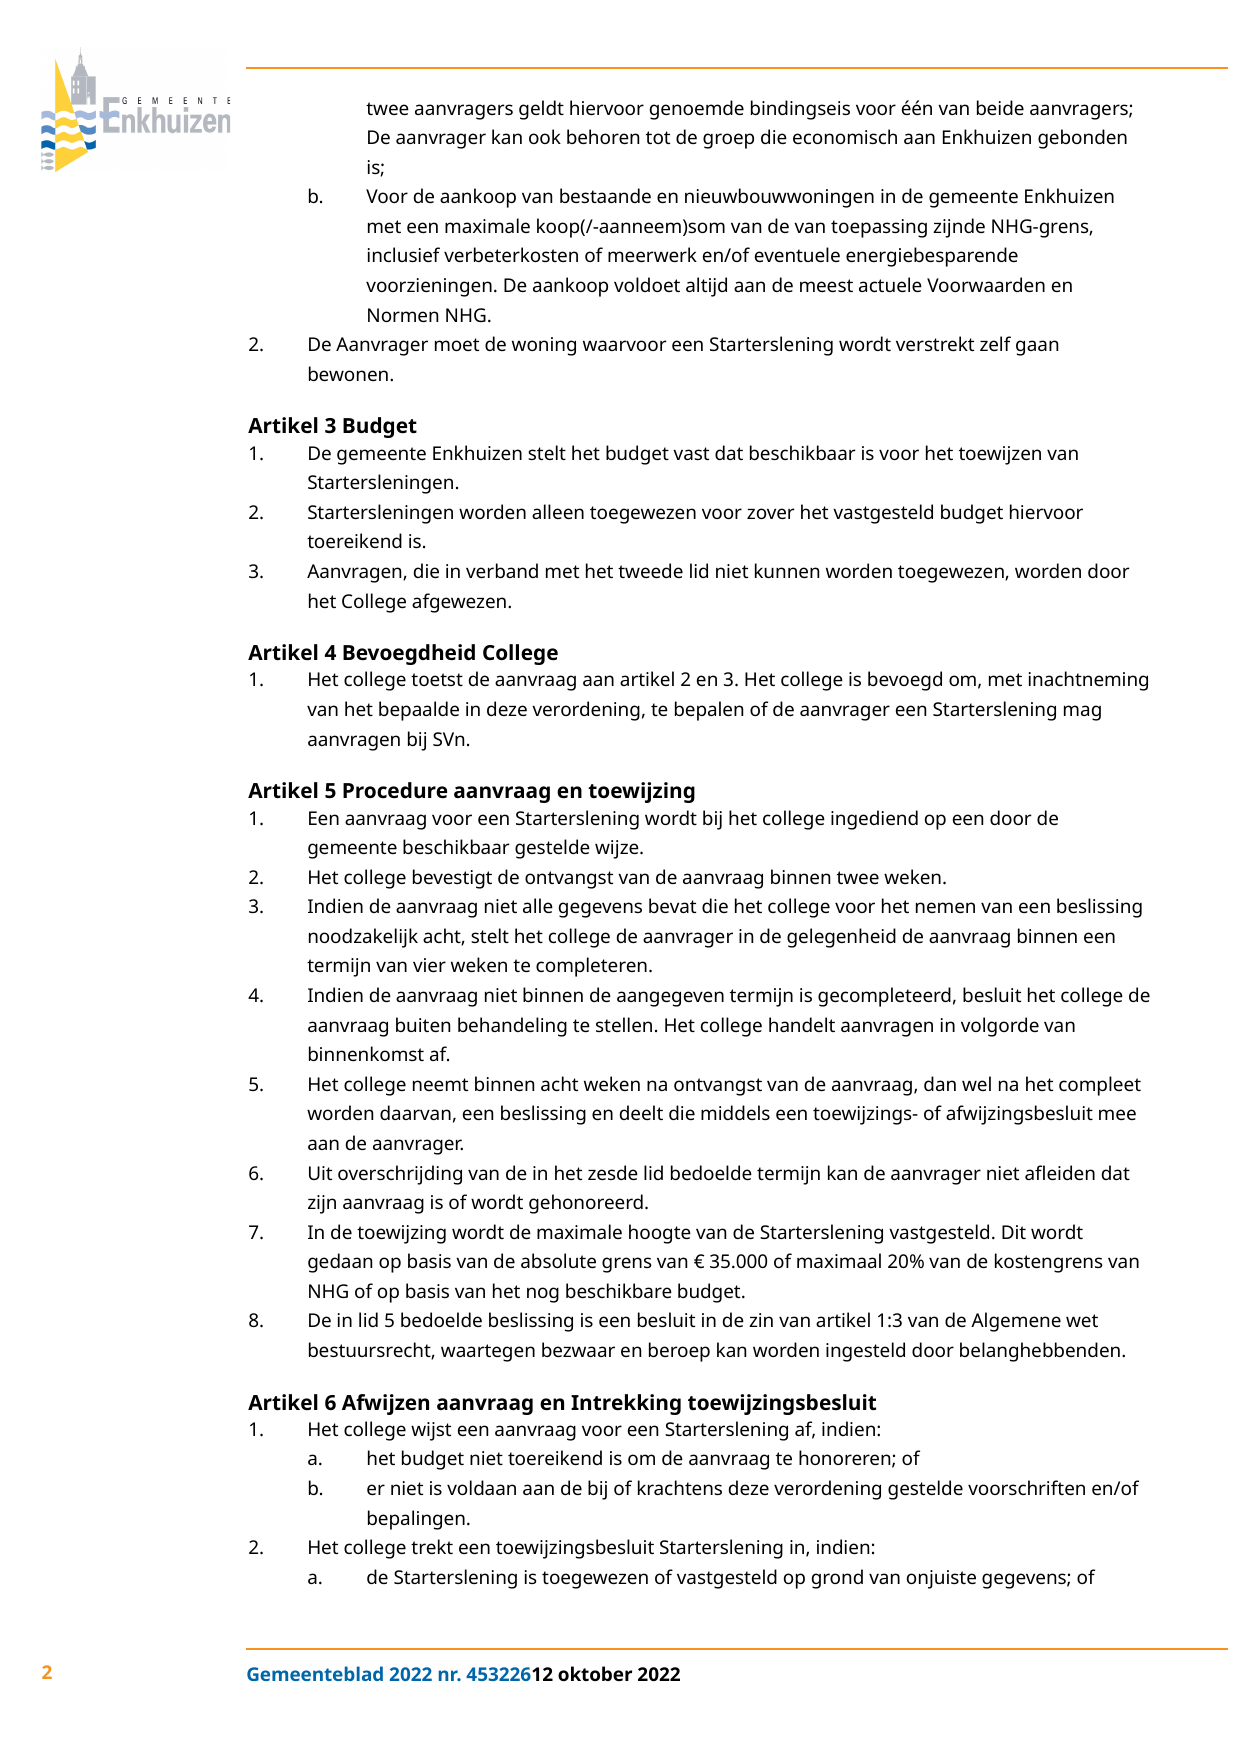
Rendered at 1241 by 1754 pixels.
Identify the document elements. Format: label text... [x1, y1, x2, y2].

list Voor de aankoop van bestaande en nieuwbouwwoningen in de gemeente Enkhuizen met een maximale koop(/-aanneem)som van de van toepassing zijnde NHG-grens, inclusief verbeterkosten of meerwerk en/of eventuele energiebesparende voorzieningen. De aankoop voldoet altijd aan de meest actuele Voorwaarden en Normen NHG. [307, 183, 1152, 328]
list het budget niet toereikend is om de aanvraag te honoreren; of [307, 1446, 1152, 1471]
list Startersleningen worden alleen toegewezen voor zover het vastgesteld budget hiervoor toereikend is. [248, 499, 1152, 554]
list de Starterslening is toegewezen of vastgesteld op grond van onjuiste gegevens; of [307, 1564, 1152, 1590]
list Een aanvraag voor een Starterslening wordt bij het college ingediend op een door de gemeente beschikbaar gestelde wijze. [248, 805, 1152, 860]
text Artikel 5 Procedure aanvraag en toewijzing [248, 776, 1152, 805]
list er niet is voldaan aan de bij of krachtens deze verordening gestelde voorschriften en/of bepalingen. [307, 1475, 1152, 1531]
list Het college neemt binnen acht weken na ontvangst van de aanvraag, dan wel na het compleet worden daarvan, een beslissing en deelt die middels een toewijzings- of afwijzingsbesluit mee aan de aanvrager. [248, 1071, 1152, 1156]
list De in lid 5 bedoelde beslissing is een besluit in de zin van artikel 1:3 van de Algemene wet bestuursrecht, waartegen bezwaar en beroep kan worden ingesteld door belanghebbenden. [248, 1308, 1152, 1363]
list Het college toetst de aanvraag aan artikel 2 en 3. Het college is bevoegd om, met inachtneming van het bepaalde in deze verordening, te bepalen of de aanvrager een Starterslening mag aanvragen bij SVn. [248, 667, 1152, 752]
text Artikel 6 Afwijzen aanvraag en Intrekking toewijzingsbesluit [248, 1388, 1152, 1416]
list De Aanvrager moet de woning waarvoor een Starterslening wordt verstrekt zelf gaan bewonen. [248, 331, 1152, 387]
text Artikel 4 Bevoegdheid College [248, 638, 1152, 667]
list Het college trekt een toewijzingsbesluit Starterslening in, indien: [248, 1534, 1152, 1560]
list Het college wijst een aanvraag voor een Starterslening af, indien: [248, 1416, 1152, 1442]
list De gemeente Enkhuizen stelt het budget vast dat beschikbaar is voor het toewijzen van Startersleningen. [248, 440, 1152, 495]
list Indien de aanvraag niet binnen de aangegeven termijn is gecompleteerd, besluit het college de aanvraag buiten behandeling te stellen. Het college handelt aanvragen in volgorde van binnenkomst af. [248, 982, 1152, 1067]
picture [41, 47, 231, 172]
text Artikel 3 Budget [248, 411, 1152, 440]
list Het college bevestigt de ontvangst van de aanvraag binnen twee weken. [248, 864, 1152, 889]
list In de toewijzing wordt de maximale hoogte van de Starterslening vastgesteld. Dit wordt gedaan op basis van de absolute grens van € 35.000 of maximaal 20% van de kostengrens van NHG of op basis van het nog beschikbare budget. [248, 1219, 1152, 1304]
list Indien de aanvraag niet alle gegevens bevat die het college voor het nemen van een beslissing noodzakelijk acht, stelt het college de aanvrager in de gelegenheid de aanvraag binnen een termijn van vier weken te completeren. [248, 893, 1152, 978]
list twee aanvragers geldt hiervoor genoemde bindingseis voor één van beide aanvragers; De aanvrager kan ook behoren tot de groep die economisch aan Enkhuizen gebonden is; [307, 95, 1152, 180]
list Uit overschrijding van de in het zesde lid bedoelde termijn kan de aanvrager niet afleiden dat zijn aanvraag is of wordt gehonoreerd. [248, 1160, 1152, 1215]
list Aanvragen, die in verband met het tweede lid niet kunnen worden toegewezen, worden door het College afgewezen. [248, 558, 1152, 613]
